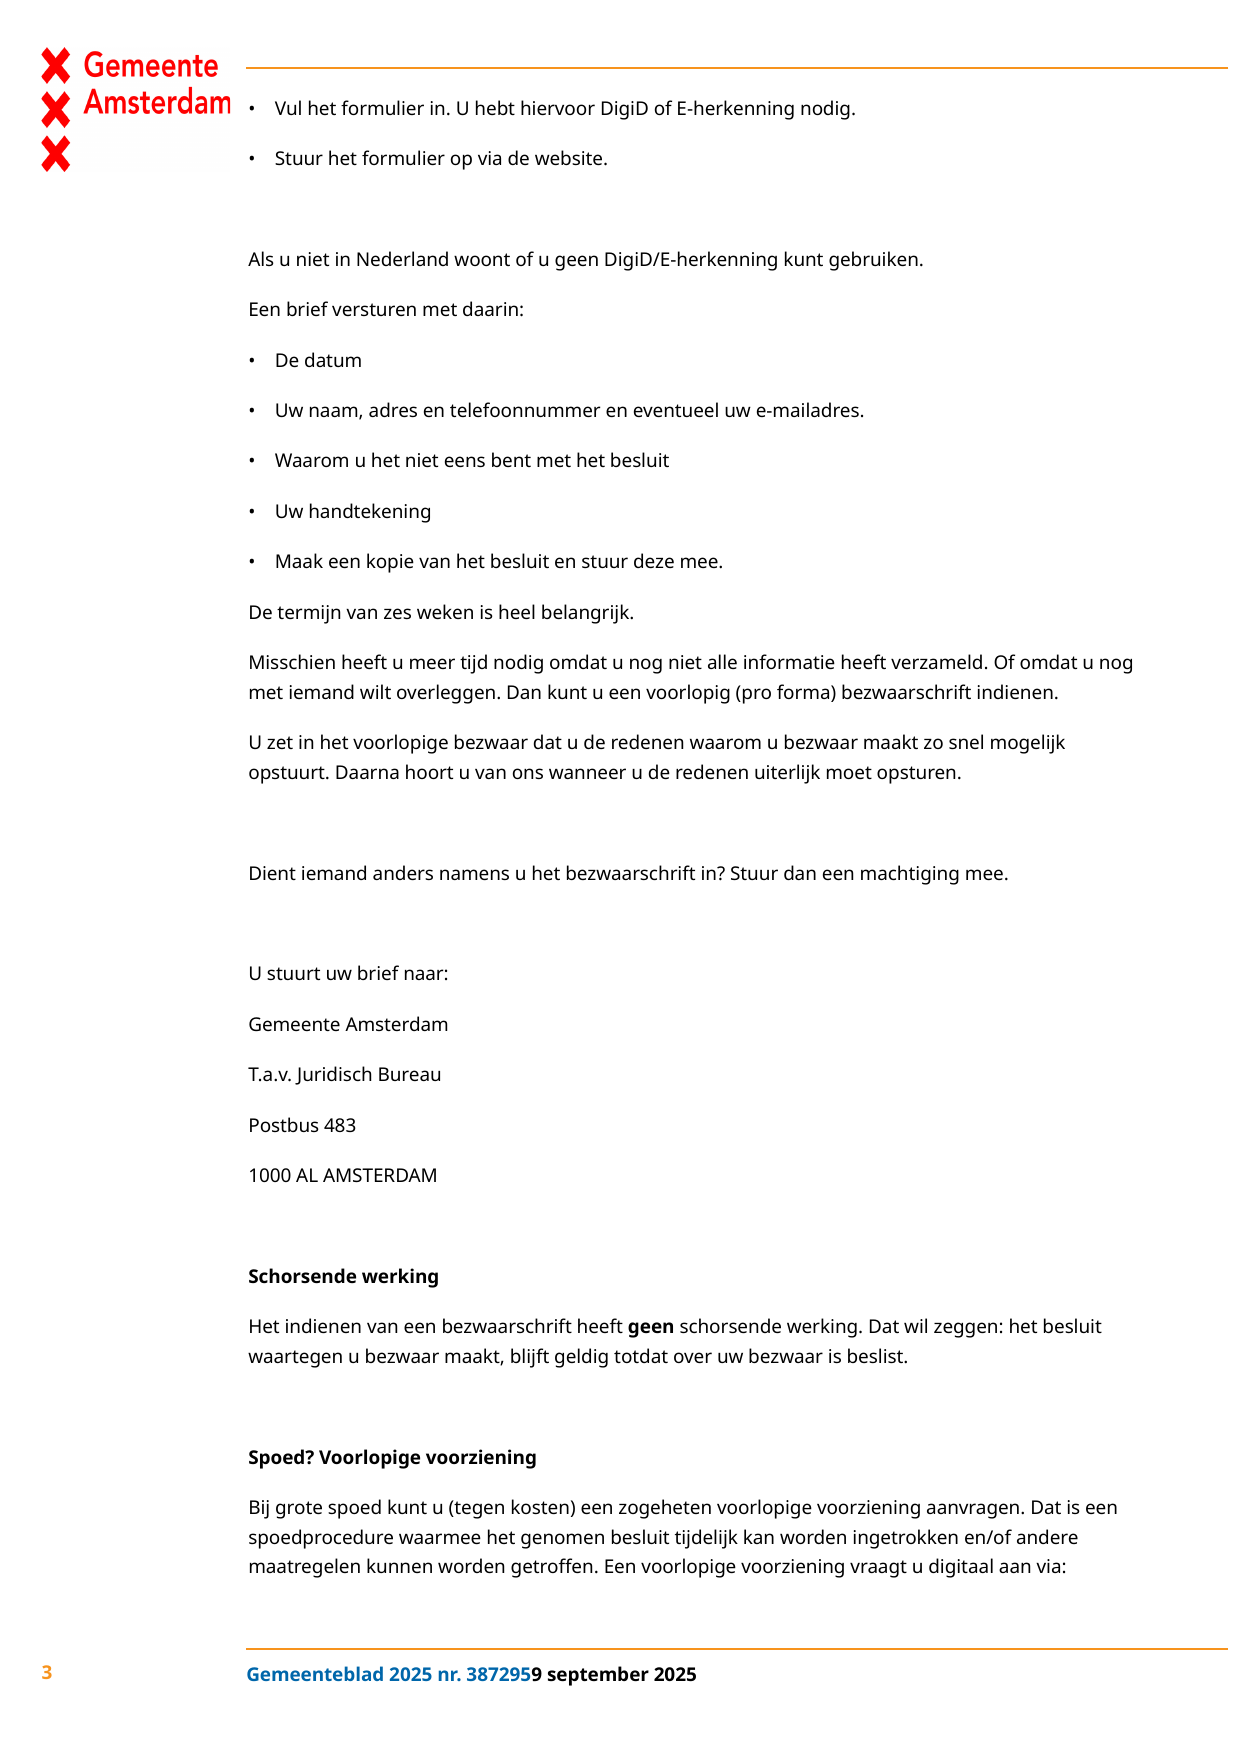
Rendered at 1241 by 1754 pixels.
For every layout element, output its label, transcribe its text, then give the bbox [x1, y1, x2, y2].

text 1000 AL AMSTERDAM [248, 1162, 1152, 1188]
text Postbus 483 [248, 1112, 1152, 1138]
text Een brief versturen met daarin: [248, 296, 1152, 322]
text • Waarom u het niet eens bent met het besluit [248, 448, 1152, 473]
text • Uw handtekening [248, 498, 1152, 524]
text • Stuur het formulier op via de website. [248, 145, 1152, 171]
text • Uw naam, adres en telefoonnummer en eventueel uw e-mailadres. [248, 397, 1152, 423]
text U zet in het voorlopige bezwaar dat u de redenen waarom u bezwaar maakt zo snel mogelijk opstuurt. Daarna hoort u van ons wanneer u de redenen uiterlijk moet opsturen. [248, 729, 1152, 785]
text Het indienen van een bezwaarschrift heeft geen schorsende werking. Dat wil zeggen: het besluit waartegen u bezwaar maakt, blijft geldig totdat over uw bezwaar is beslist. [248, 1313, 1152, 1369]
text • Vul het formulier in. U hebt hiervoor DigiD of E-herkenning nodig. [248, 95, 1152, 121]
text Gemeente Amsterdam [248, 1011, 1152, 1037]
text U stuurt uw brief naar: [248, 961, 1152, 986]
text T.a.v. Juridisch Bureau [248, 1061, 1152, 1087]
text De termijn van zes weken is heel belangrijk. [248, 599, 1152, 625]
text Schorsende werking [248, 1263, 1152, 1289]
text Spoed? Voorlopige voorziening [248, 1444, 1152, 1470]
text Dient iemand anders namens u het bezwaarschrift in? Stuur dan een machtiging mee. [248, 860, 1152, 886]
text Bij grote spoed kunt u (tegen kosten) een zogeheten voorlopige voorziening aanvragen. Dat is een spoedprocedure waarmee het genomen besluit tijdelijk kan worden ingetrokken en/of andere maatregelen kunnen worden getroffen. Een voorlopige voorziening vraagt u digitaal aan via: [248, 1494, 1152, 1579]
picture [41, 47, 231, 172]
text • De datum [248, 347, 1152, 373]
text • Maak een kopie van het besluit en stuur deze mee. [248, 548, 1152, 574]
text Als u niet in Nederland woont of u geen DigiD/E-herkenning kunt gebruiken. [248, 246, 1152, 272]
text Misschien heeft u meer tijd nodig omdat u nog niet alle informatie heeft verzameld. Of omdat u nog met iemand wilt overleggen. Dan kunt u een voorlopig (pro forma) bezwaarschrift indienen. [248, 649, 1152, 705]
